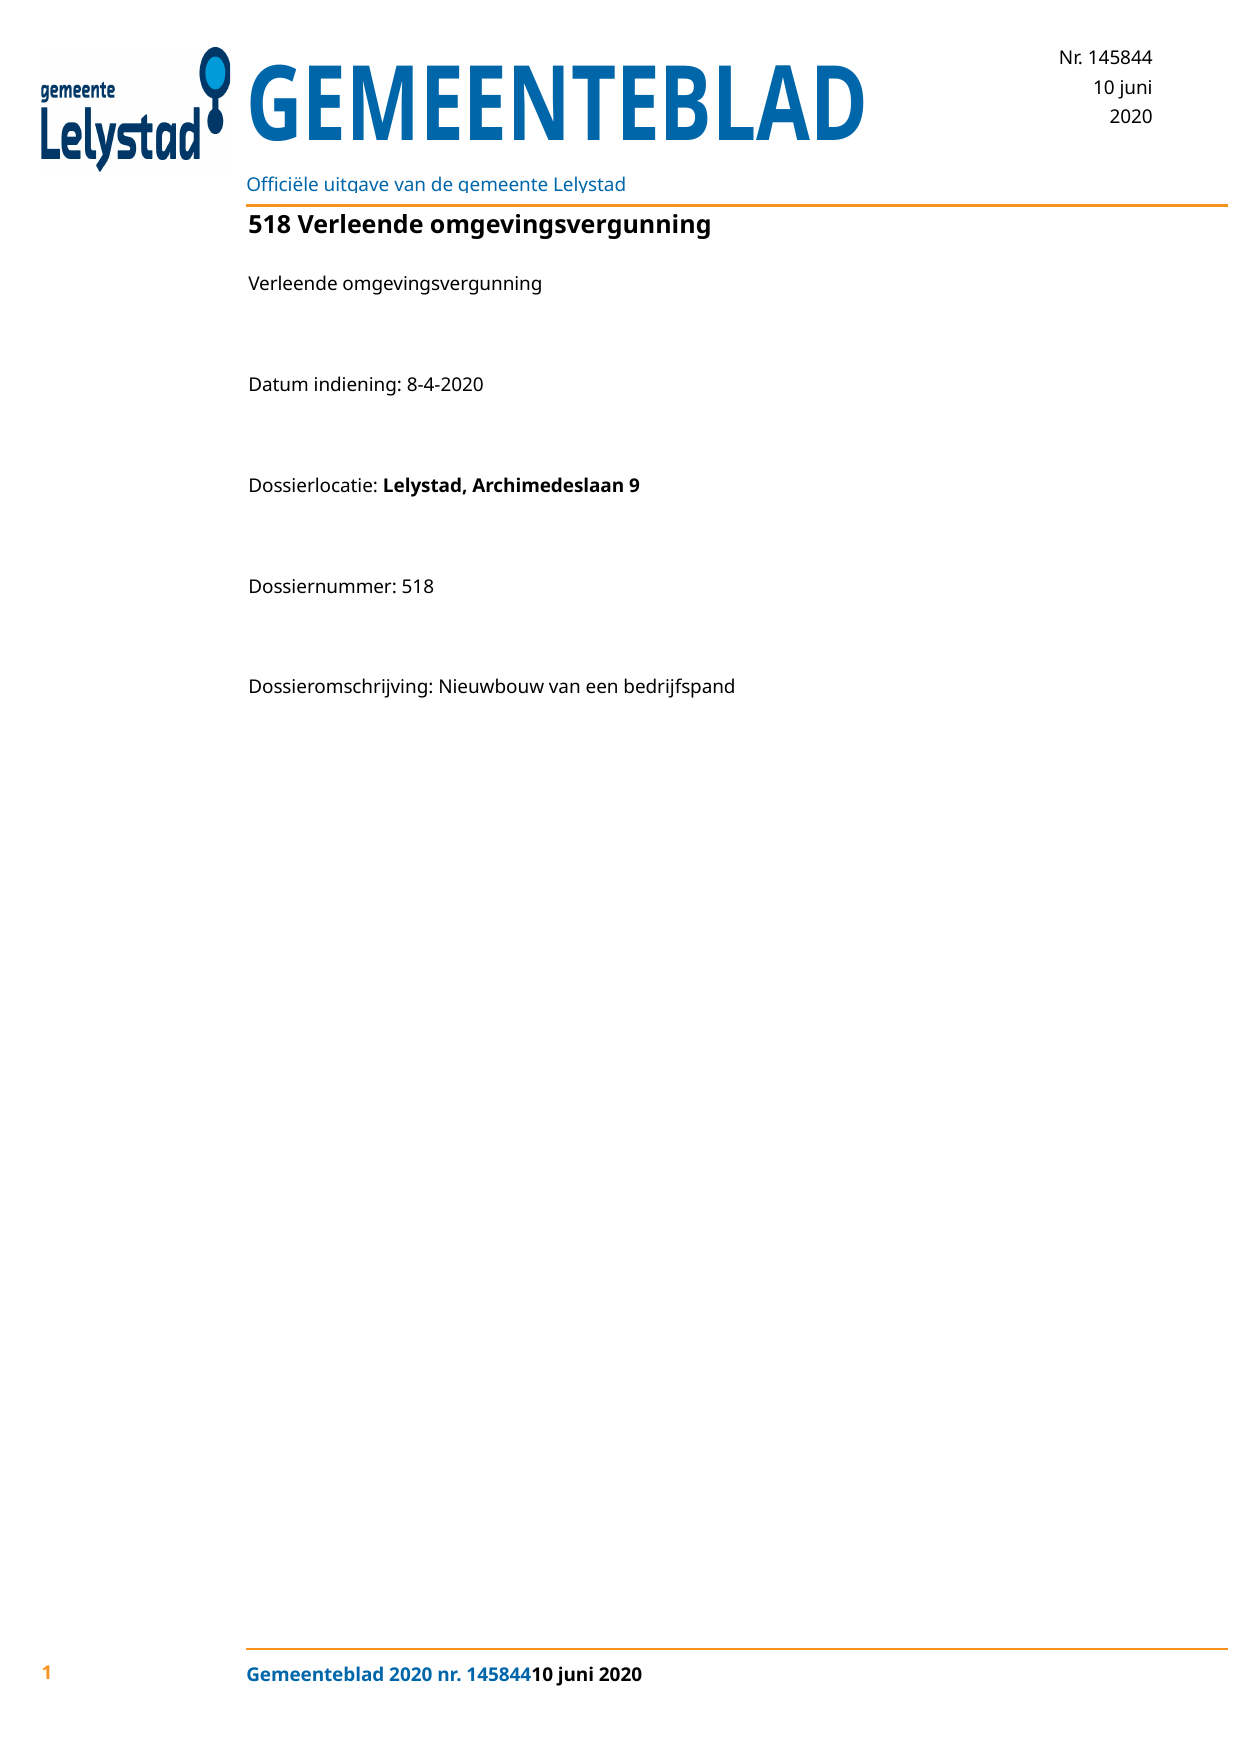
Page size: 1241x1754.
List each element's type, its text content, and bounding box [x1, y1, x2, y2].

picture [41, 47, 231, 172]
text Verleende omgevingsvergunning [248, 270, 1152, 296]
text Datum indiening: 8-4-2020 [248, 371, 1152, 397]
text Dossiernummer: 518 [248, 573, 1152, 598]
text 518 Verleende omgevingsvergunning [248, 207, 1152, 241]
text Dossieromschrijving: Nieuwbouw van een bedrijfspand [248, 674, 1152, 699]
text Dossierlocatie: Lelystad, Archimedeslaan 9 [248, 472, 1152, 498]
